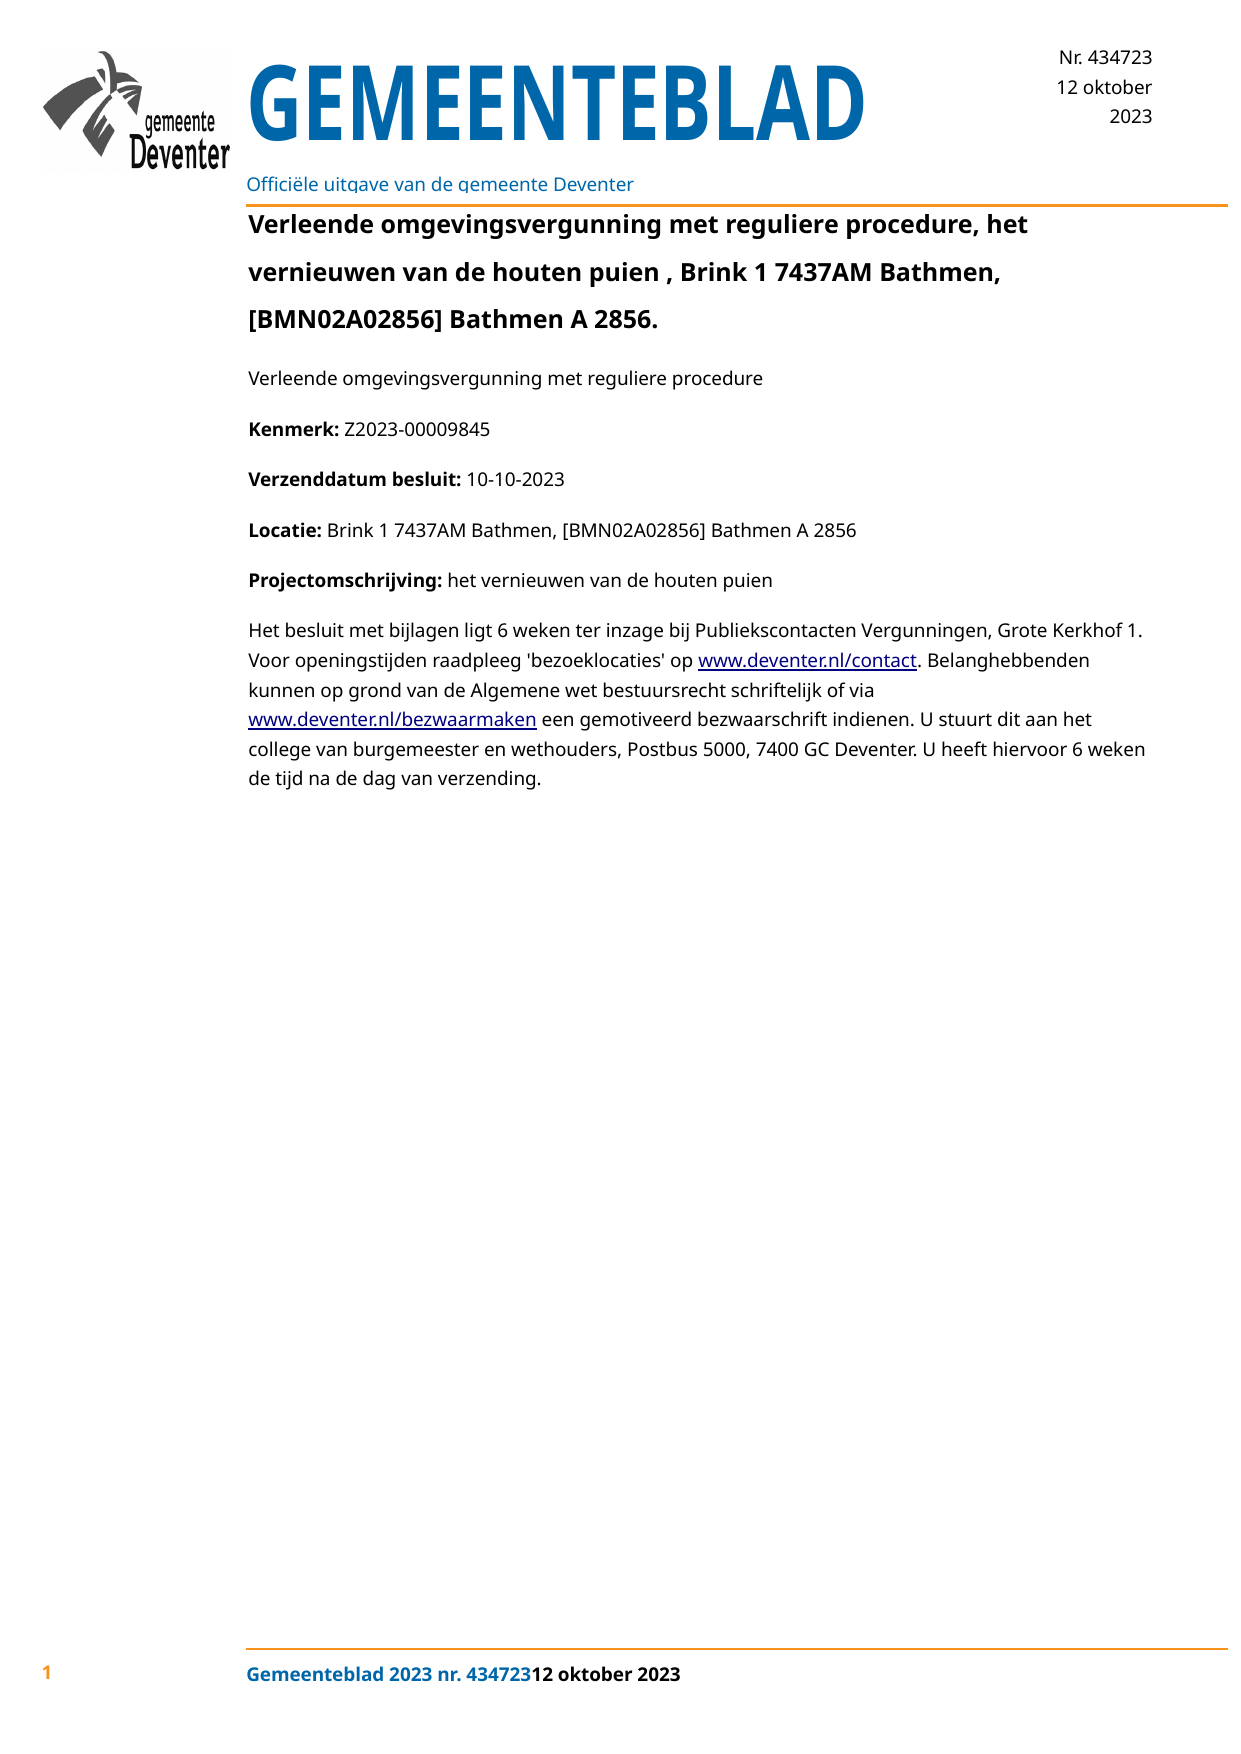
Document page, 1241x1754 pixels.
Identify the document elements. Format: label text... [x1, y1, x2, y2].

text Het besluit met bijlagen ligt 6 weken ter inzage bij Publiekscontacten Vergunningen, Grote Kerkhof 1. Voor openingstijden raadpleeg 'bezoeklocaties' op www.deventer.nl/contact. Belanghebbenden kunnen op grond van de Algemene wet bestuursrecht schriftelijk of via www.deventer.nl/bezwaarmaken een gemotiveerd bezwaarschrift indienen. U stuurt dit aan het college van burgemeester en wethouders, Postbus 5000, 7400 GC Deventer. U heeft hiervoor 6 weken de tijd na de dag van verzending. [248, 618, 1152, 791]
text Verleende omgevingsvergunning met reguliere procedure [248, 366, 1152, 391]
text Verleende omgevingsvergunning met reguliere procedure, het vernieuwen van de houten puien , Brink 1 7437AM Bathmen, [BMN02A02856] Bathmen A 2856. [248, 207, 1152, 336]
text Kenmerk: Z2023-00009845 [248, 416, 1152, 442]
text Projectomschrijving: het vernieuwen van de houten puien [248, 567, 1152, 593]
text Locatie: Brink 1 7437AM Bathmen, [BMN02A02856] Bathmen A 2856 [248, 517, 1152, 542]
text Verzenddatum besluit: 10-10-2023 [248, 466, 1152, 492]
picture [41, 47, 231, 172]
